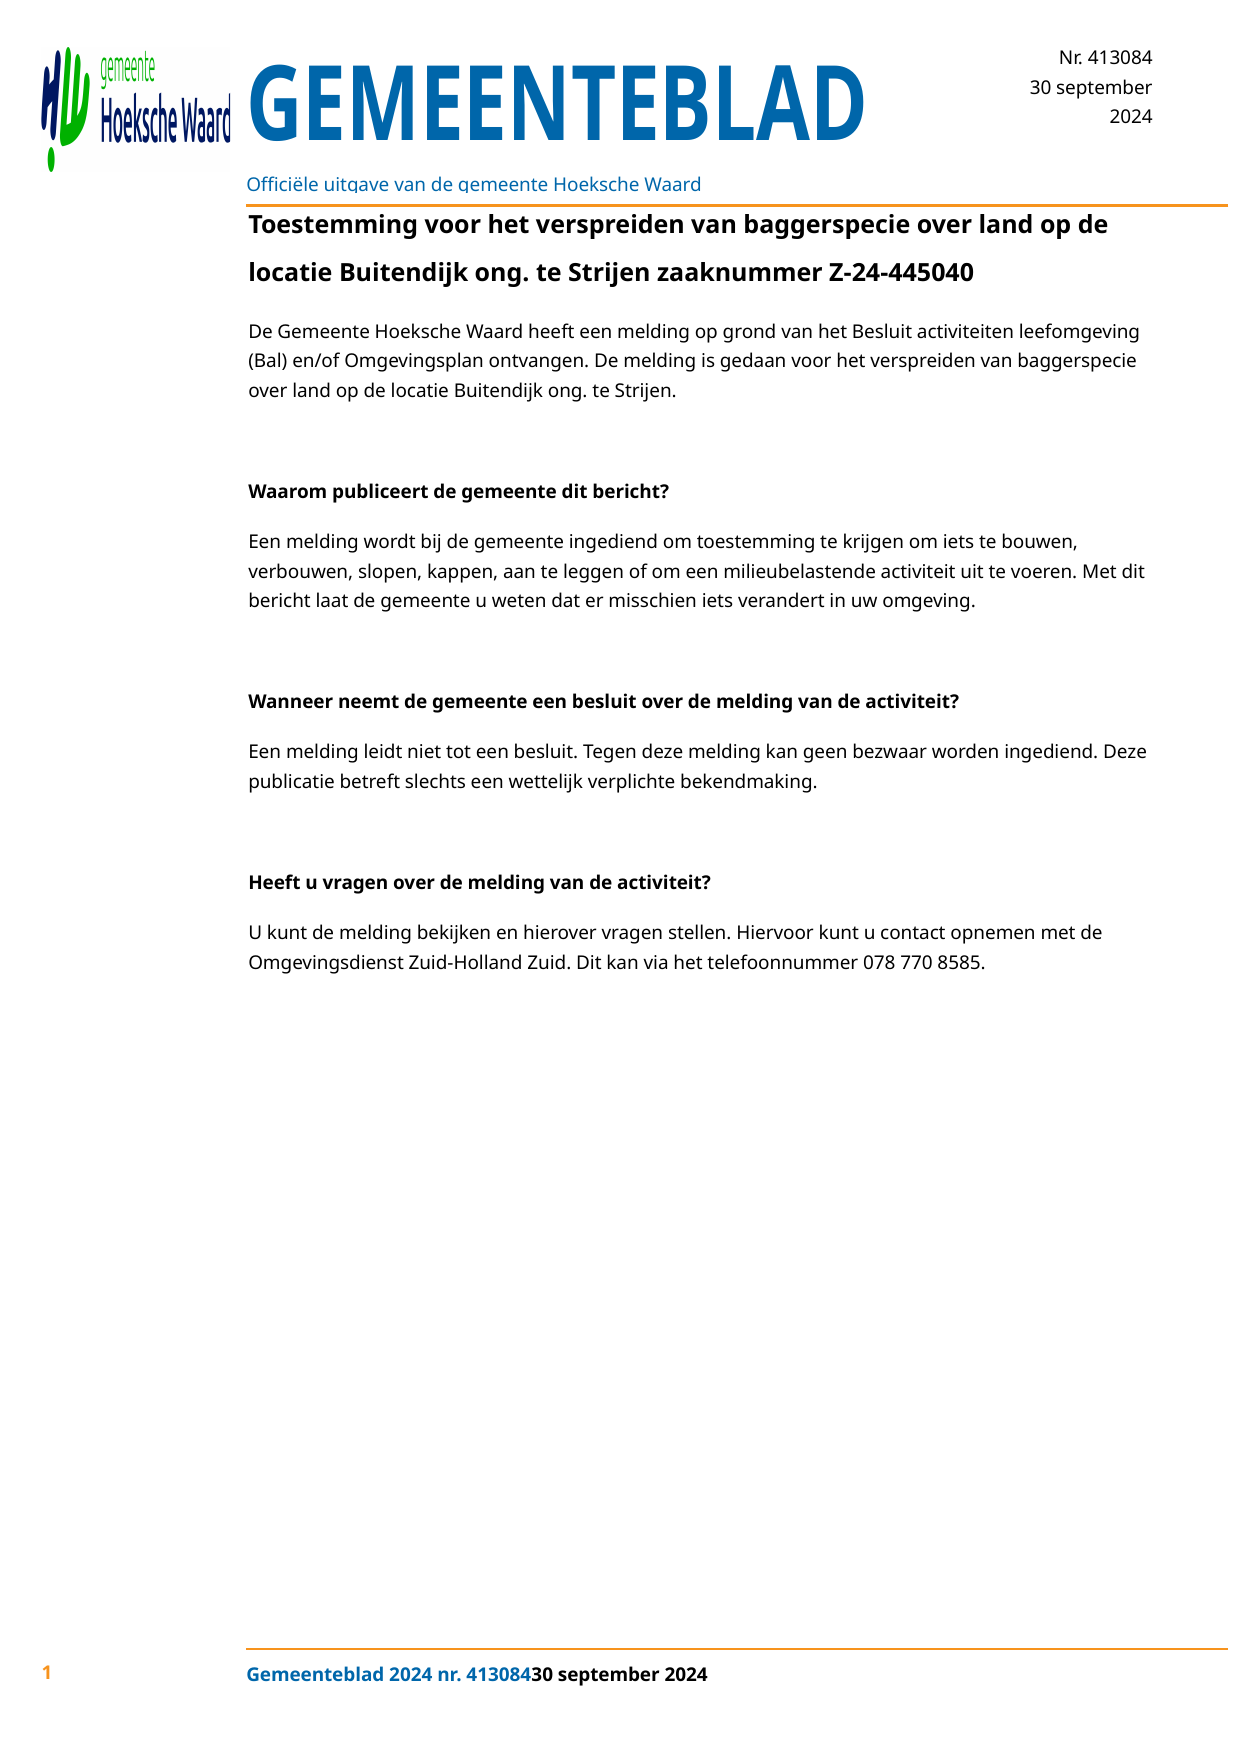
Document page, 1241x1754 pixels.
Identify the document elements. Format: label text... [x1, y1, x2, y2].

text Wanneer neemt de gemeente een besluit over de melding van de activiteit? [248, 688, 1152, 714]
picture [41, 47, 231, 172]
text Een melding leidt niet tot een besluit. Tegen deze melding kan geen bezwaar worden ingediend. Deze publicatie betreft slechts een wettelijk verplichte bekendmaking. [248, 739, 1152, 794]
text U kunt de melding bekijken en hierover vragen stellen. Hiervoor kunt u contact opnemen met de Omgevingsdienst Zuid-Holland Zuid. Dit kan via het telefoonnummer 078 770 8585. [248, 919, 1152, 975]
text Waarom publiceert de gemeente dit bericht? [248, 478, 1152, 504]
text Heeft u vragen over de melding van de activiteit? [248, 869, 1152, 895]
text De Gemeente Hoeksche Waard heeft een melding op grond van het Besluit activiteiten leefomgeving (Bal) en/of Omgevingsplan ontvangen. De melding is gedaan voor het verspreiden van baggerspecie over land op de locatie Buitendijk ong. te Strijen. [248, 318, 1152, 403]
text Toestemming voor het verspreiden van baggerspecie over land op de locatie Buitendijk ong. te Strijen zaaknummer Z-24-445040 [248, 207, 1152, 288]
text Een melding wordt bij de gemeente ingediend om toestemming te krijgen om iets te bouwen, verbouwen, slopen, kappen, aan te leggen of om een milieubelastende activiteit uit te voeren. Met dit bericht laat de gemeente u weten dat er misschien iets verandert in uw omgeving. [248, 528, 1152, 613]
